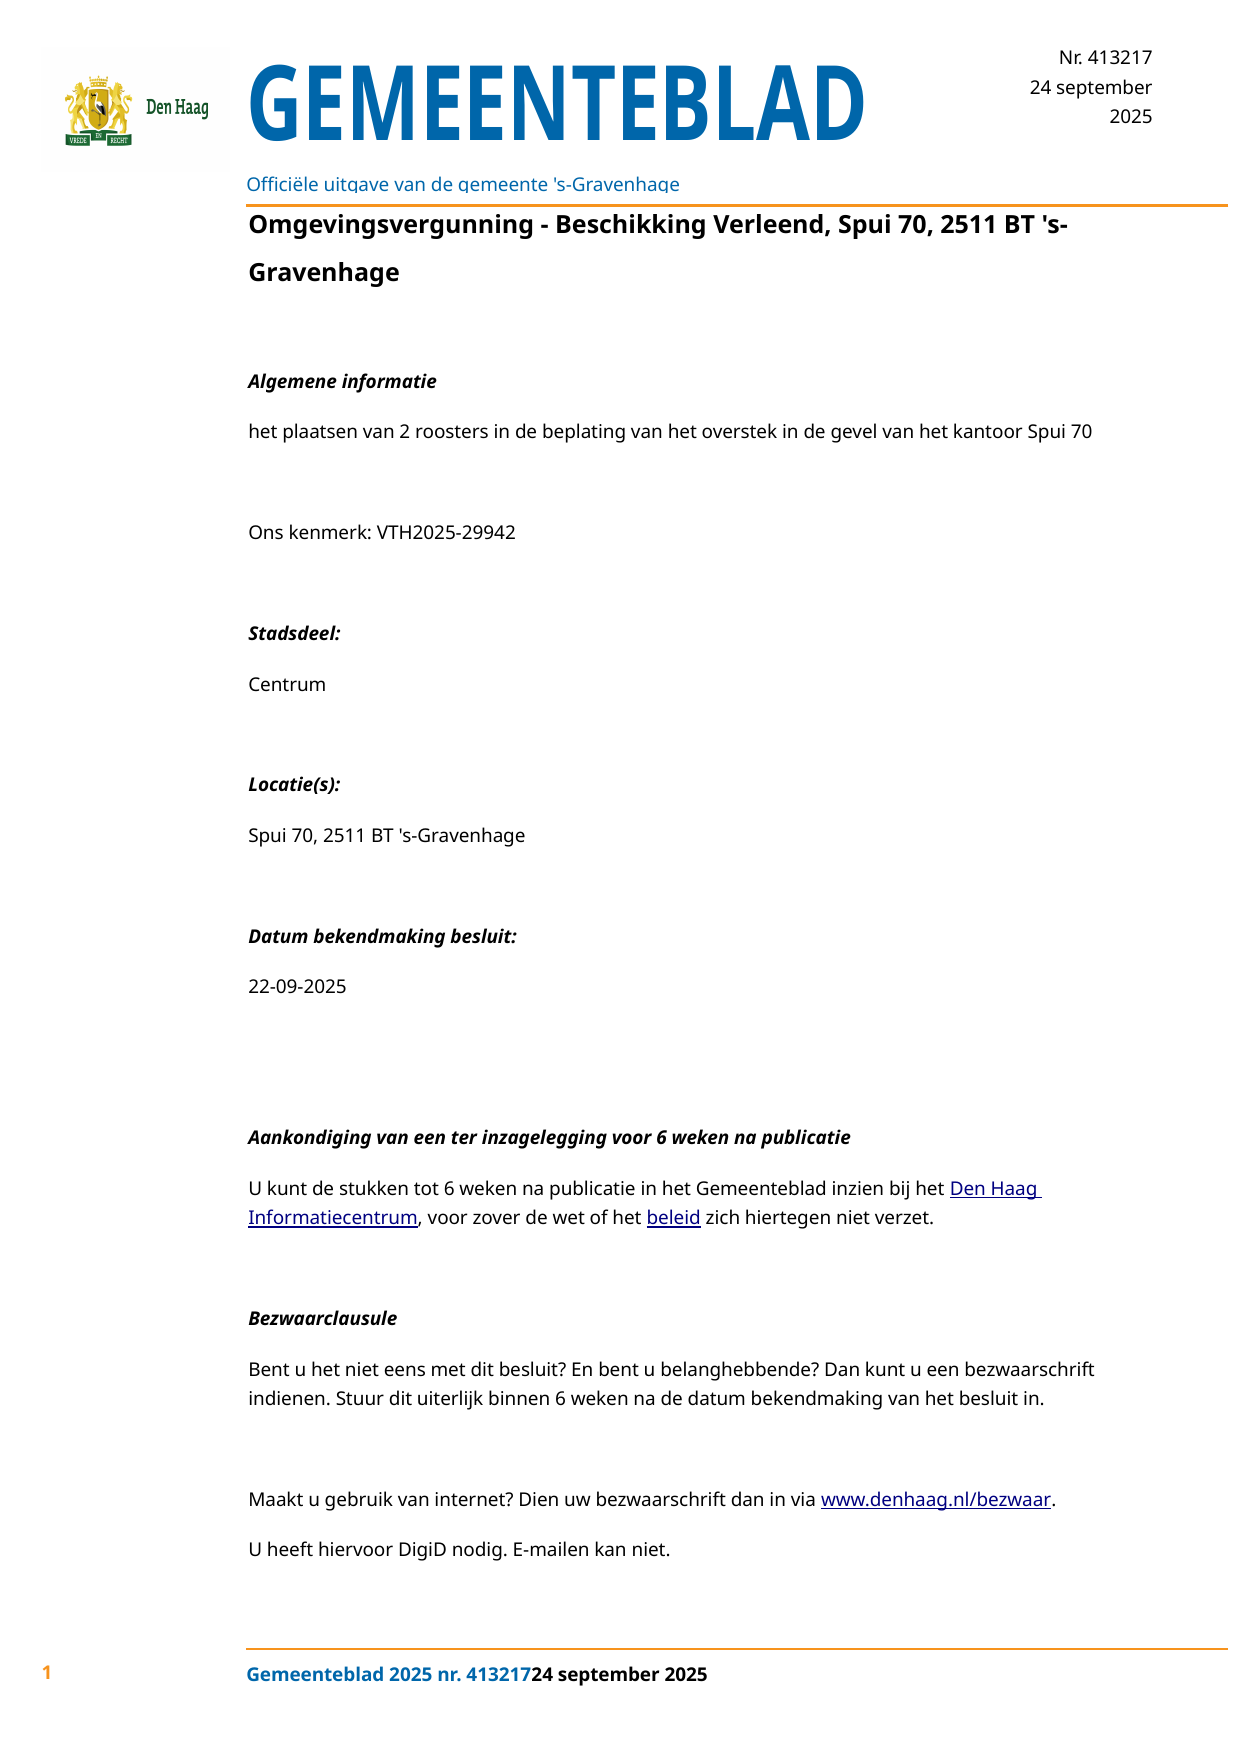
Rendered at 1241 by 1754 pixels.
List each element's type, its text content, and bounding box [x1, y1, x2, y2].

text Aankondiging van een ter inzagelegging voor 6 weken na publicatie [248, 1124, 1152, 1150]
text U kunt de stukken tot 6 weken na publicatie in het Gemeenteblad inzien bij het Den Haag Informatiecentrum, voor zover de wet of het beleid zich hiertegen niet verzet. [248, 1175, 1152, 1230]
text 22-09-2025 [248, 973, 1152, 999]
text Maakt u gebruik van internet? Dien uw bezwaarschrift dan in via www.denhaag.nl/bezwaar. [248, 1486, 1152, 1512]
text Ons kenmerk: VTH2025-29942 [248, 519, 1152, 545]
text Datum bekendmaking besluit: [248, 923, 1152, 949]
text Omgevingsvergunning - Beschikking Verleend, Spui 70, 2511 BT 's-Gravenhage [248, 207, 1152, 288]
text Bent u het niet eens met dit besluit? En bent u belanghebbende? Dan kunt u een bezwaarschrift indienen. Stuur dit uiterlijk binnen 6 weken na de datum bekendmaking van het besluit in. [248, 1356, 1152, 1411]
text het plaatsen van 2 roosters in de beplating van het overstek in de gevel van het kantoor Spui 70 [248, 419, 1152, 444]
text Spui 70, 2511 BT 's-Gravenhage [248, 822, 1152, 848]
text U heeft hiervoor DigiD nodig. E-mailen kan niet. [248, 1537, 1152, 1562]
text Bezwaarclausule [248, 1305, 1152, 1331]
text Centrum [248, 671, 1152, 697]
text Stadsdeel: [248, 620, 1152, 646]
text Algemene informatie [248, 368, 1152, 394]
text Locatie(s): [248, 772, 1152, 797]
picture [41, 47, 231, 172]
